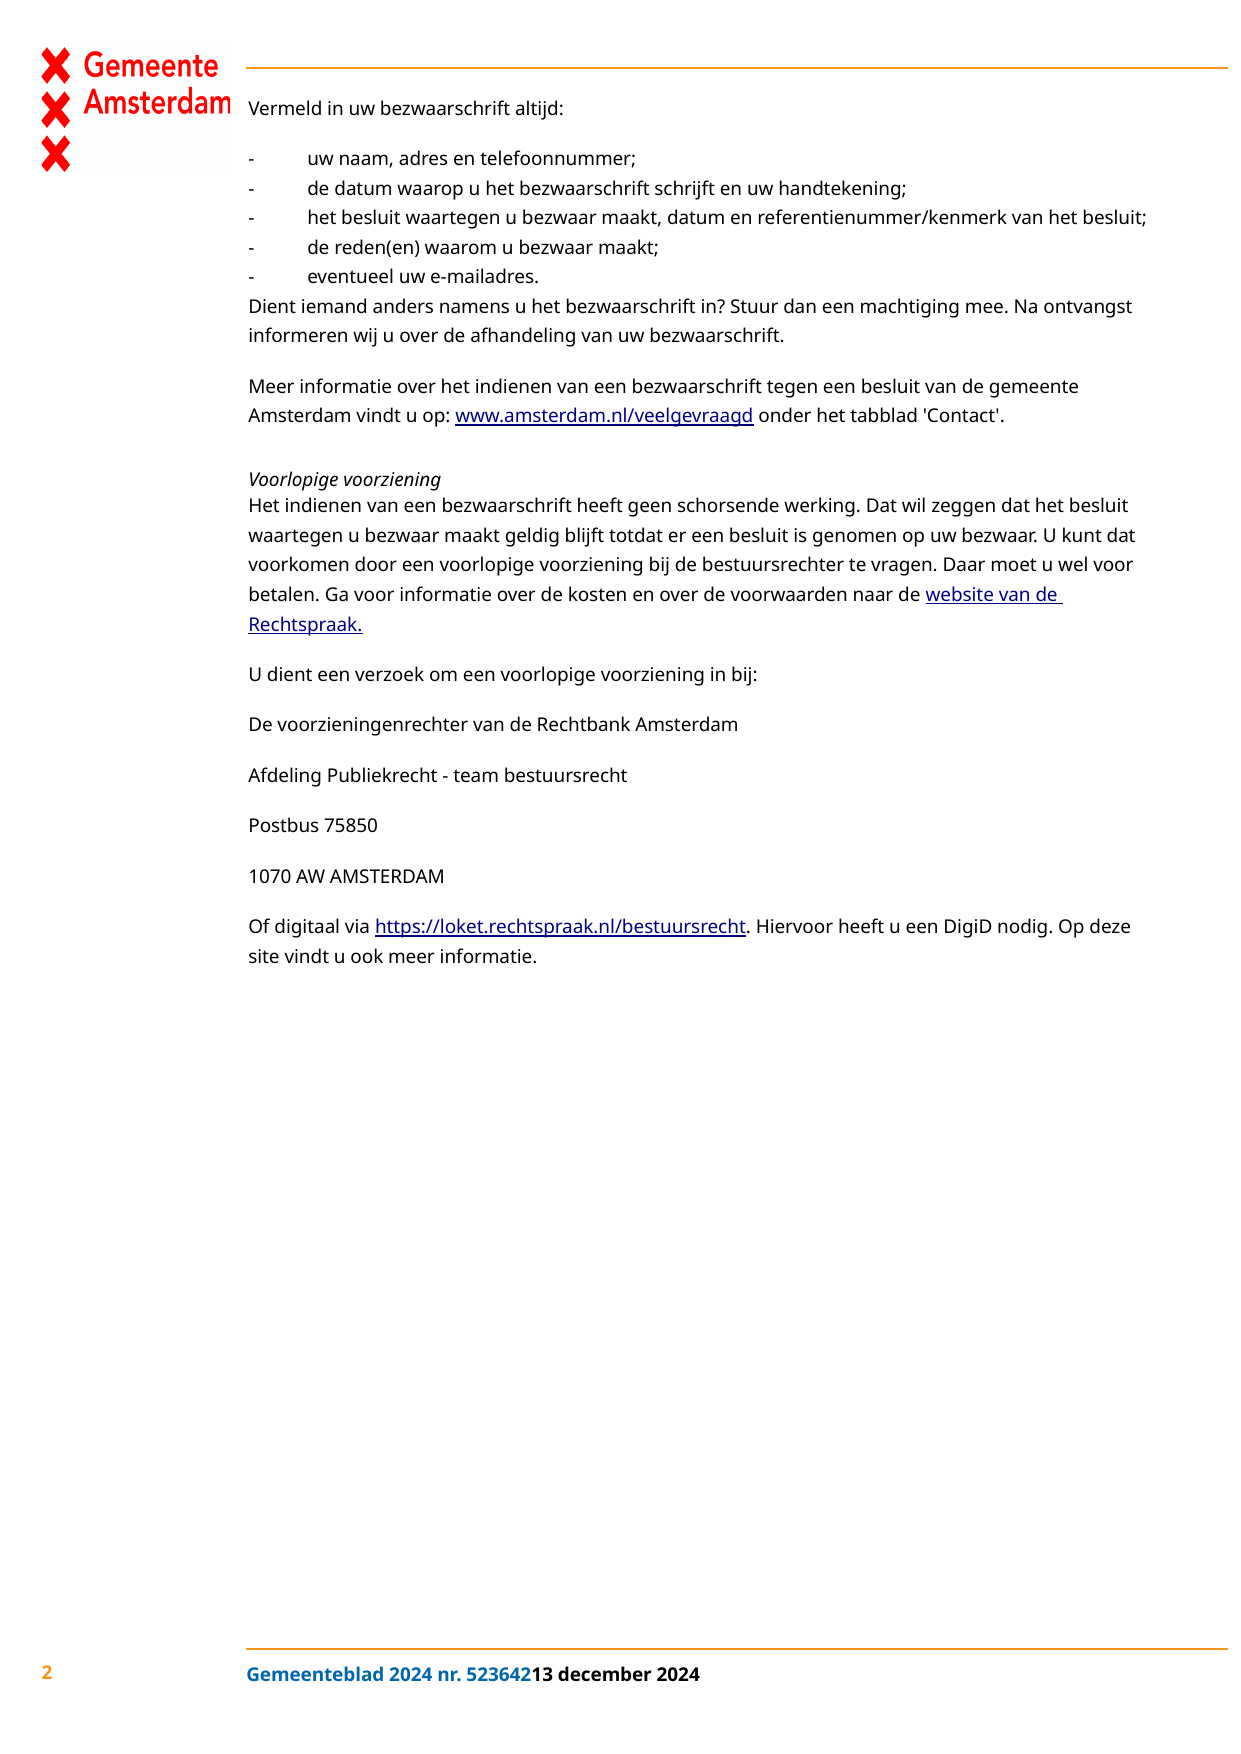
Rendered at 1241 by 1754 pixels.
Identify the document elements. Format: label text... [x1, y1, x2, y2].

text Postbus 75850 [248, 812, 1152, 838]
text Dient iemand anders namens u het bezwaarschrift in? Stuur dan een machtiging mee. Na ontvangst informeren wij u over de afhandeling van uw bezwaarschrift. [248, 293, 1152, 348]
text Of digitaal via https://loket.rechtspraak.nl/bestuursrecht. Hiervoor heeft u een DigiD nodig. Op deze site vindt u ook meer informatie. [248, 913, 1152, 968]
list de reden(en) waarom u bezwaar maakt; [248, 234, 1152, 260]
list eventueel uw e-mailadres. [248, 263, 1152, 289]
picture [41, 47, 231, 172]
text 1070 AW AMSTERDAM [248, 863, 1152, 888]
text Meer informatie over het indienen van een bezwaarschrift tegen een besluit van de gemeente Amsterdam vindt u op: www.amsterdam.nl/veelgevraagd onder het tabblad 'Contact'. [248, 373, 1152, 428]
text Vermeld in uw bezwaarschrift altijd: [248, 95, 1152, 121]
text Afdeling Publiekrecht - team bestuursrecht [248, 762, 1152, 788]
text Het indienen van een bezwaarschrift heeft geen schorsende werking. Dat wil zeggen dat het besluit waartegen u bezwaar maakt geldig blijft totdat er een besluit is genomen op uw bezwaar. U kunt dat voorkomen door een voorlopige voorziening bij de bestuursrechter te vragen. Daar moet u wel voor betalen. Ga voor informatie over de kosten en over de voorwaarden naar de website van de Rechtspraak. [248, 492, 1152, 636]
list de datum waarop u het bezwaarschrift schrijft en uw handtekening; [248, 175, 1152, 201]
text De voorzieningenrechter van de Rechtbank Amsterdam [248, 712, 1152, 737]
list uw naam, adres en telefoonnummer; [248, 145, 1152, 171]
text U dient een verzoek om een voorlopige voorziening in bij: [248, 661, 1152, 687]
text Voorlopige voorziening [248, 467, 1152, 492]
list het besluit waartegen u bezwaar maakt, datum en referentienummer/kenmerk van het besluit; [248, 204, 1152, 230]
